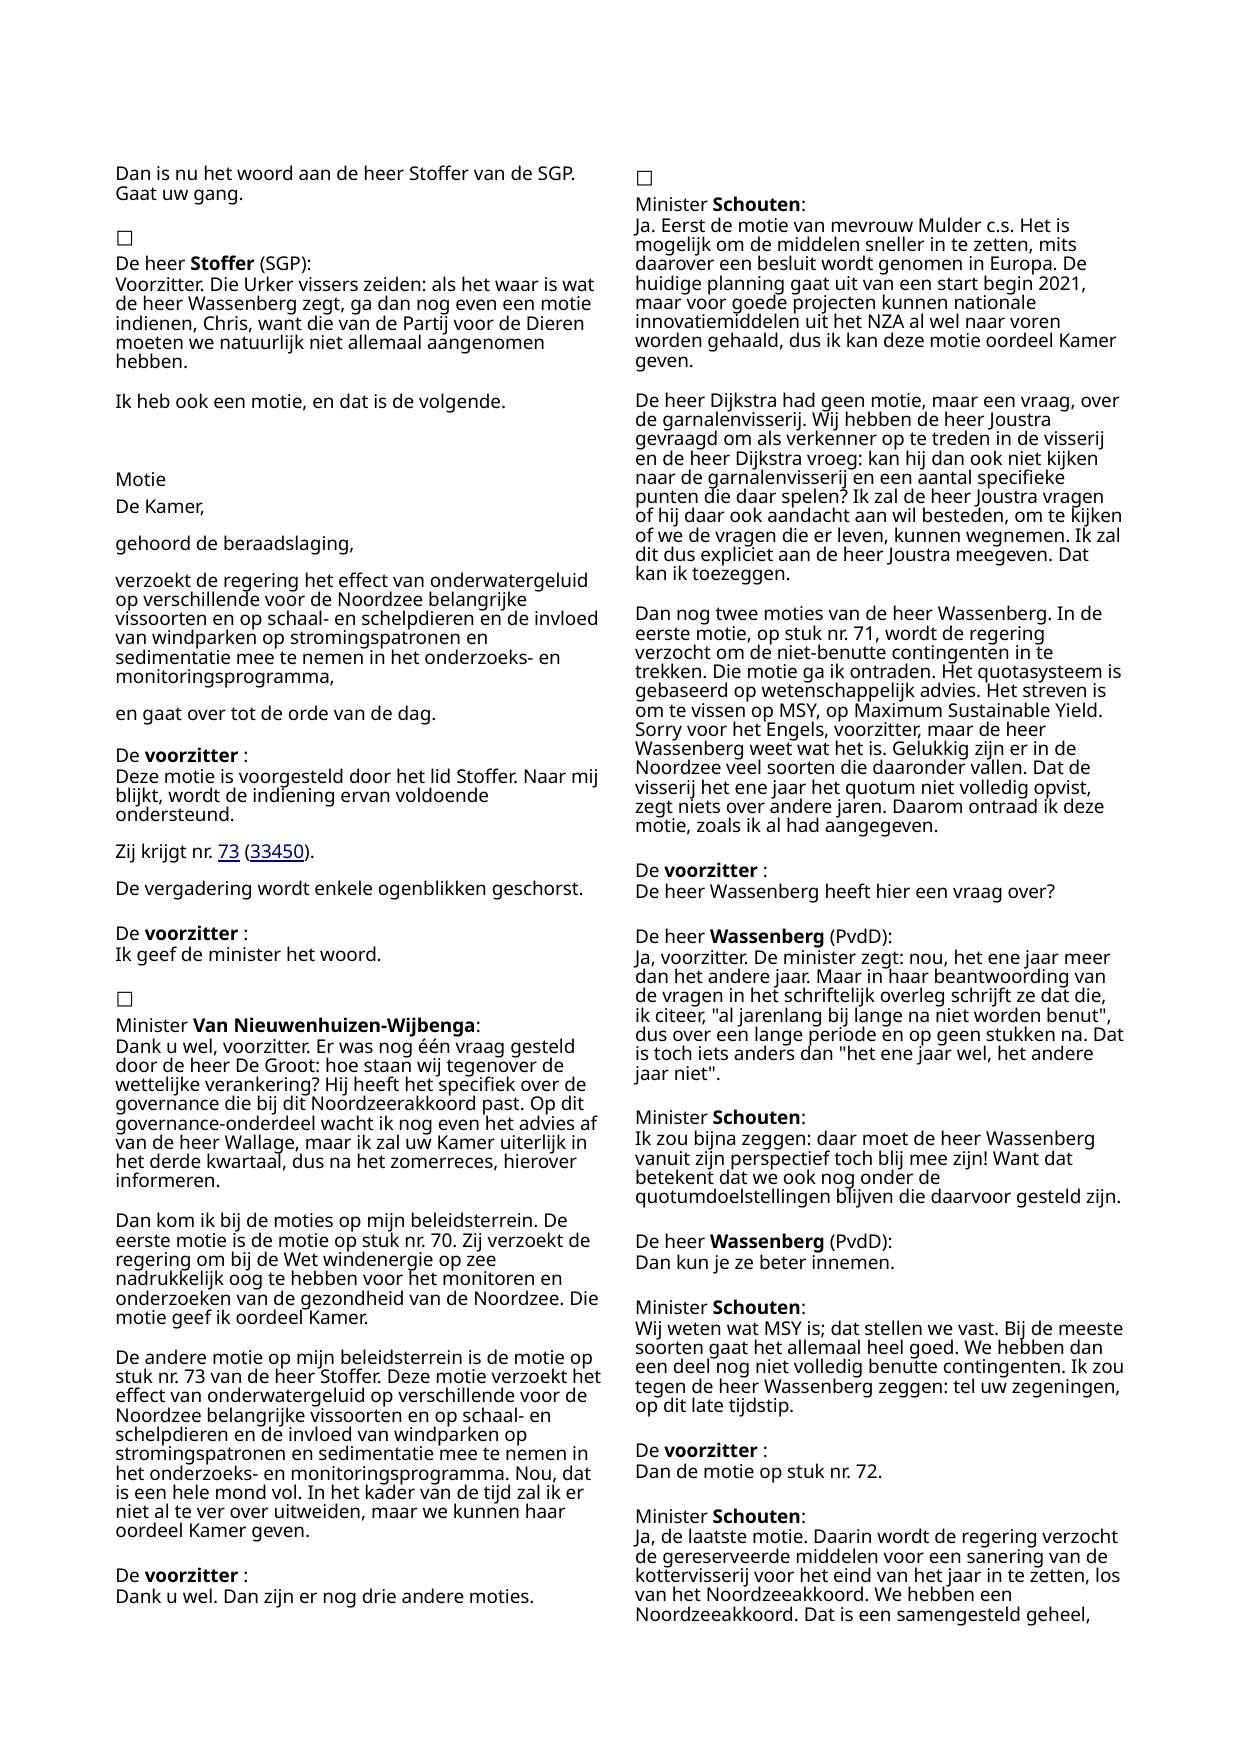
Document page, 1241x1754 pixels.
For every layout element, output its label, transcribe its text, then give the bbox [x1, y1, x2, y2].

text De heer Dijkstra had geen motie, maar een vraag, over de garnalenvisserij. Wij hebben de heer Joustra gevraagd om als verkenner op te treden in de visserij en de heer Dijkstra vroeg: kan hij dan ook niet kijken naar de garnalenvisserij en een aantal specifieke punten die daar spelen? Ik zal de heer Joustra vragen of hij daar ook aandacht aan wil besteden, om te kijken of we de vragen die er leven, kunnen wegnemen. Ik zal dit dus expliciet aan de heer Joustra meegeven. Dat kan ik toezeggen. [635, 392, 1125, 584]
text Dan is nu het woord aan de heer Stoffer van de SGP. Gaat uw gang. [115, 165, 605, 204]
text Ja, de laatste motie. Daarin wordt de regering verzocht de gereserveerde middelen voor een sanering van de kottervisserij voor het eind van het jaar in te zetten, los van het Noordzeeakkoord. We hebben een Noordzeeakkoord. Dat is een samengesteld geheel, [635, 1528, 1125, 1625]
text Ja. Eerst de motie van mevrouw Mulder c.s. Het is mogelijk om de middelen sneller in te zetten, mits daarover een besluit wordt genomen in Europa. De huidige planning gaat uit van een start begin 2021, maar voor goede projecten kunnen nationale innovatiemiddelen uit het NZA al wel naar voren worden gehaald, dus ik kan deze motie oordeel Kamer geven. [635, 217, 1125, 371]
text Ik geef de minister het woord. [115, 946, 605, 965]
text Dan nog twee moties van de heer Wassenberg. In de eerste motie, op stuk nr. 71, wordt de regering verzocht om de niet-benutte contingenten in te trekken. Die motie ga ik ontraden. Het quotasysteem is gebaseerd op wetenschappelijk advies. Het streven is om te vissen op MSY, op Maximum Sustainable Yield. Sorry voor het Engels, voorzitter, maar de heer Wassenberg weet wat het is. Gelukkig zijn er in de Noordzee veel soorten die daaronder vallen. Dat de visserij het ene jaar het quotum niet volledig opvist, zegt niets over andere jaren. Daarom ontraad ik deze motie, zoals ik al had aangegeven. [635, 605, 1125, 836]
text De voorzitter : [115, 742, 605, 768]
text Dank u wel, voorzitter. Er was nog één vraag gesteld door de heer De Groot: hoe staan wij tegenover de wettelijke verankering? Hij heeft het specifiek over de governance die bij dit Noordzeerakkoord past. Op dit governance-onderdeel wacht ik nog even het advies af van de heer Wallage, maar ik zal uw Kamer uiterlijk in het derde kwartaal, dus na het zomerreces, hierover informeren. [115, 1038, 605, 1192]
text Zij krijgt nr. 73 (33450). [115, 843, 605, 862]
text De Kamer, [115, 498, 605, 517]
text ⬜ [115, 225, 605, 250]
text De heer Wassenberg (PvdD): [635, 1228, 1125, 1254]
text Motie [115, 466, 605, 492]
text Minister Schouten: [635, 1503, 1125, 1528]
text De voorzitter : [115, 1562, 605, 1588]
text Minister Schouten: [635, 191, 1125, 217]
text Deze motie is voorgesteld door het lid Stoffer. Naar mij blijkt, wordt de indiening ervan voldoende ondersteund. [115, 768, 605, 825]
text Ja, voorzitter. De minister zegt: nou, het ene jaar meer dan het andere jaar. Maar in haar beantwoording van de vragen in het schriftelijk overleg schrijft ze dat die, ik citeer, "al jarenlang bij lange na niet worden benut", dus over een lange periode en op geen stukken na. Dat is toch iets anders dan "het ene jaar wel, het andere jaar niet". [635, 949, 1125, 1084]
text Minister Schouten: [635, 1294, 1125, 1320]
text gehoord de beraadslaging, [115, 534, 605, 554]
text Ik zou bijna zeggen: daar moet de heer Wassenberg vanuit zijn perspectief toch blij mee zijn! Want dat betekent dat we ook nog onder de quotumdoelstellingen blijven die daarvoor gesteld zijn. [635, 1130, 1125, 1207]
text ⬜ [115, 986, 605, 1012]
text Ik heb ook een motie, en dat is de volgende. [115, 393, 605, 412]
text Minister Van Nieuwenhuizen-Wijbenga: [115, 1012, 605, 1038]
text De voorzitter : [635, 1437, 1125, 1463]
text Wij weten wat MSY is; dat stellen we vast. Bij de meeste soorten gaat het allemaal heel goed. We hebben dan een deel nog niet volledig benutte contingenten. Ik zou tegen de heer Wassenberg zeggen: tel uw zegeningen, op dit late tijdstip. [635, 1320, 1125, 1416]
text Voorzitter. Die Urker vissers zeiden: als het waar is wat de heer Wassenberg zegt, ga dan nog even een motie indienen, Chris, want die van de Partij voor de Dieren moeten we natuurlijk niet allemaal aangenomen hebben. [115, 276, 605, 372]
text De heer Stoffer (SGP): [115, 250, 605, 276]
text Minister Schouten: [635, 1104, 1125, 1130]
text Dank u wel. Dan zijn er nog drie andere moties. [115, 1588, 605, 1607]
text De vergadering wordt enkele ogenblikken geschorst. [115, 880, 605, 899]
text De voorzitter : [115, 920, 605, 946]
text Dan kom ik bij de moties op mijn beleidsterrein. De eerste motie is de motie op stuk nr. 70. Zij verzoekt de regering om bij de Wet windenergie op zee nadrukkelijk oog te hebben voor het monitoren en onderzoeken van de gezondheid van de Noordzee. Die motie geef ik oordeel Kamer. [115, 1212, 605, 1328]
text De voorzitter : [635, 857, 1125, 883]
text De heer Wassenberg (PvdD): [635, 923, 1125, 949]
text verzoekt de regering het effect van onderwatergeluid op verschillende voor de Noordzee belangrijke vissoorten en op schaal- en schelpdieren en de invloed van windparken op stromingspatronen en sedimentatie mee te nemen in het onderzoeks- en monitoringsprogramma, [115, 572, 605, 687]
text De heer Wassenberg heeft hier een vraag over? [635, 883, 1125, 902]
text De andere motie op mijn beleidsterrein is de motie op stuk nr. 73 van de heer Stoffer. Deze motie verzoekt het effect van onderwatergeluid op verschillende voor de Noordzee belangrijke vissoorten en op schaal- en schelpdieren en de invloed van windparken op stromingspatronen en sedimentatie mee te nemen in het onderzoeks- en monitoringsprogramma. Nou, dat is een hele mond vol. In het kader van de tijd zal ik er niet al te ver over uitweiden, maar we kunnen haar oordeel Kamer geven. [115, 1349, 605, 1542]
text Dan kun je ze beter innemen. [635, 1254, 1125, 1273]
text en gaat over tot de orde van de dag. [115, 705, 605, 724]
text ⬜ [635, 165, 1125, 191]
text Dan de motie op stuk nr. 72. [635, 1463, 1125, 1482]
